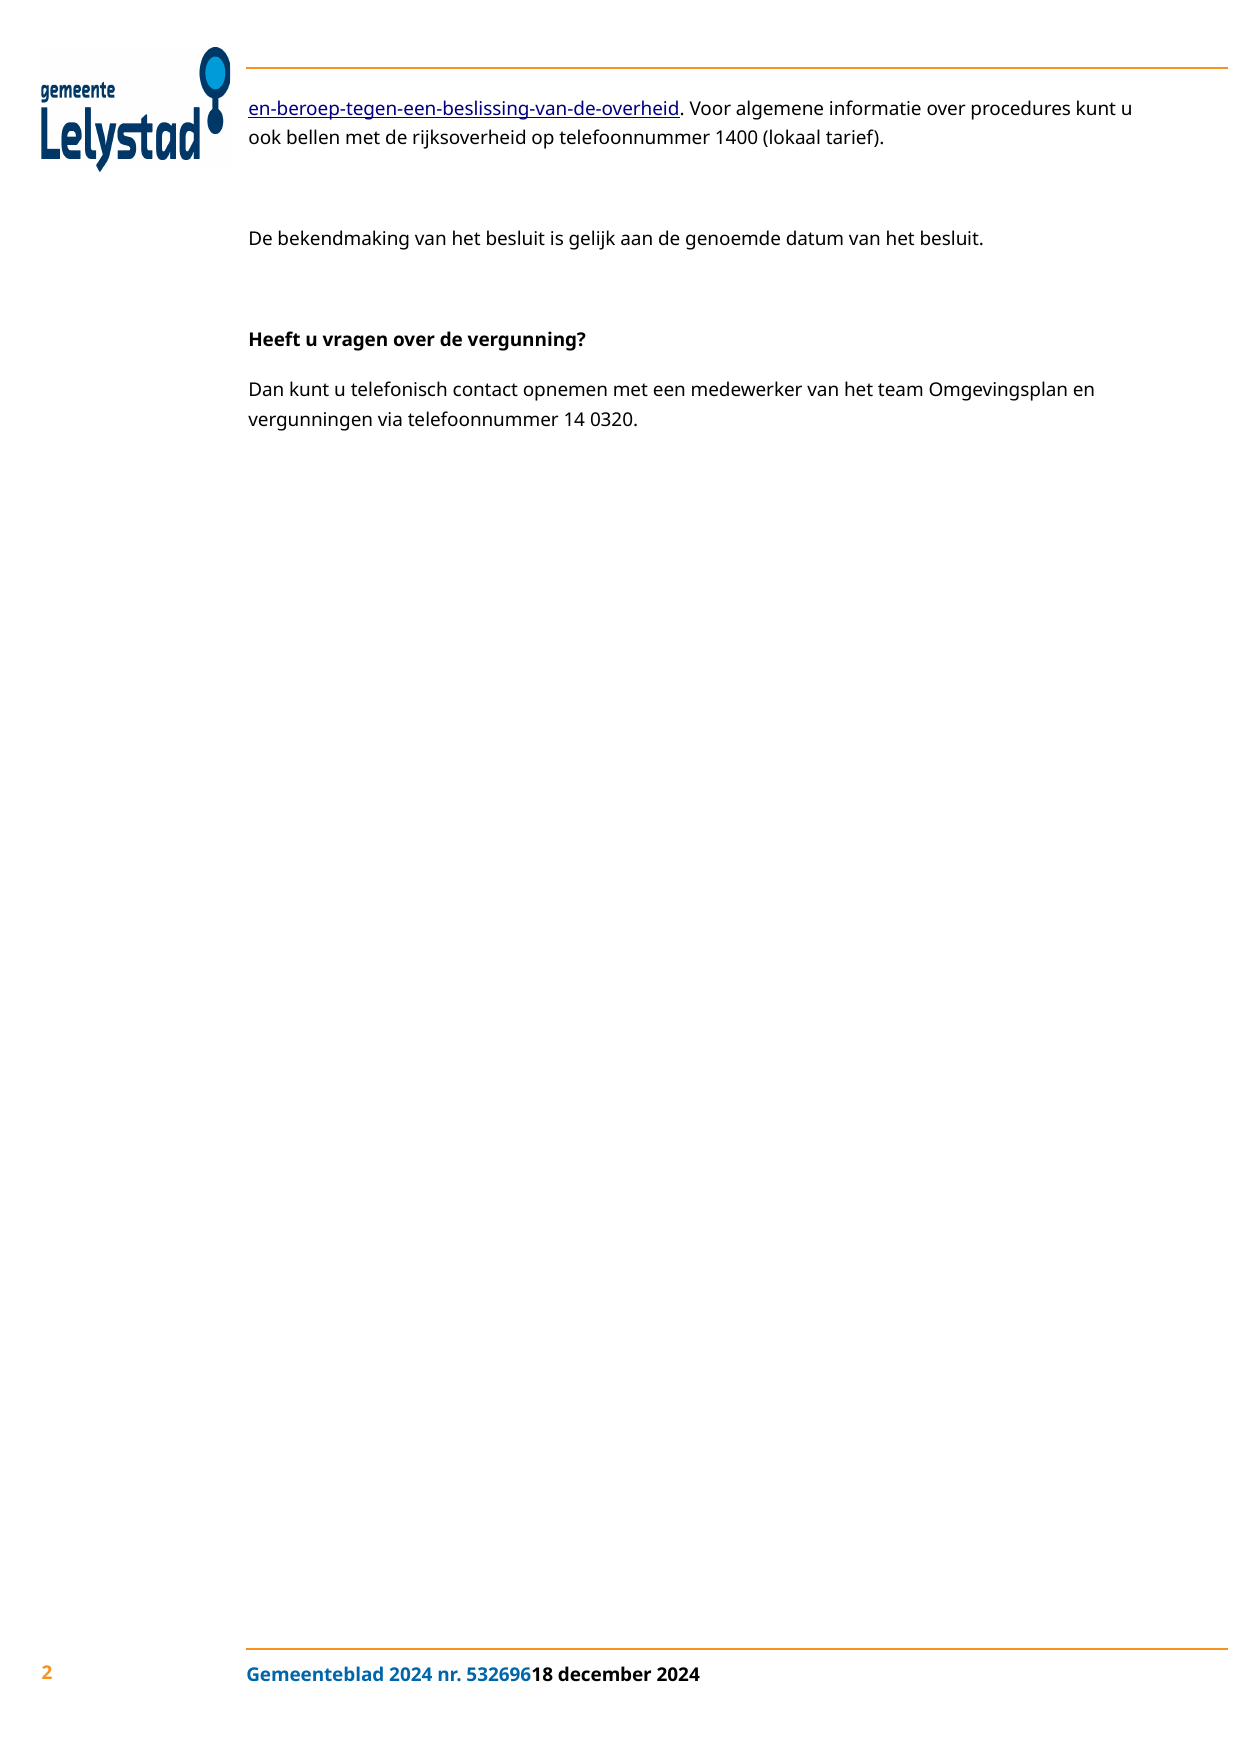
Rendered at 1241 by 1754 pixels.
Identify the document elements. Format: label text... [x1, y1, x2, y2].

text De bekendmaking van het besluit is gelijk aan de genoemde datum van het besluit. [248, 225, 1152, 251]
text en-beroep-tegen-een-beslissing-van-de-overheid. Voor algemene informatie over procedures kunt u ook bellen met de rijksoverheid op telefoonnummer 1400 (lokaal tarief). [248, 95, 1152, 150]
text Heeft u vragen over de vergunning? [248, 326, 1152, 352]
picture [41, 47, 231, 172]
text Dan kunt u telefonisch contact opnemen met een medewerker van het team Omgevingsplan en vergunningen via telefoonnummer 14 0320. [248, 376, 1152, 432]
